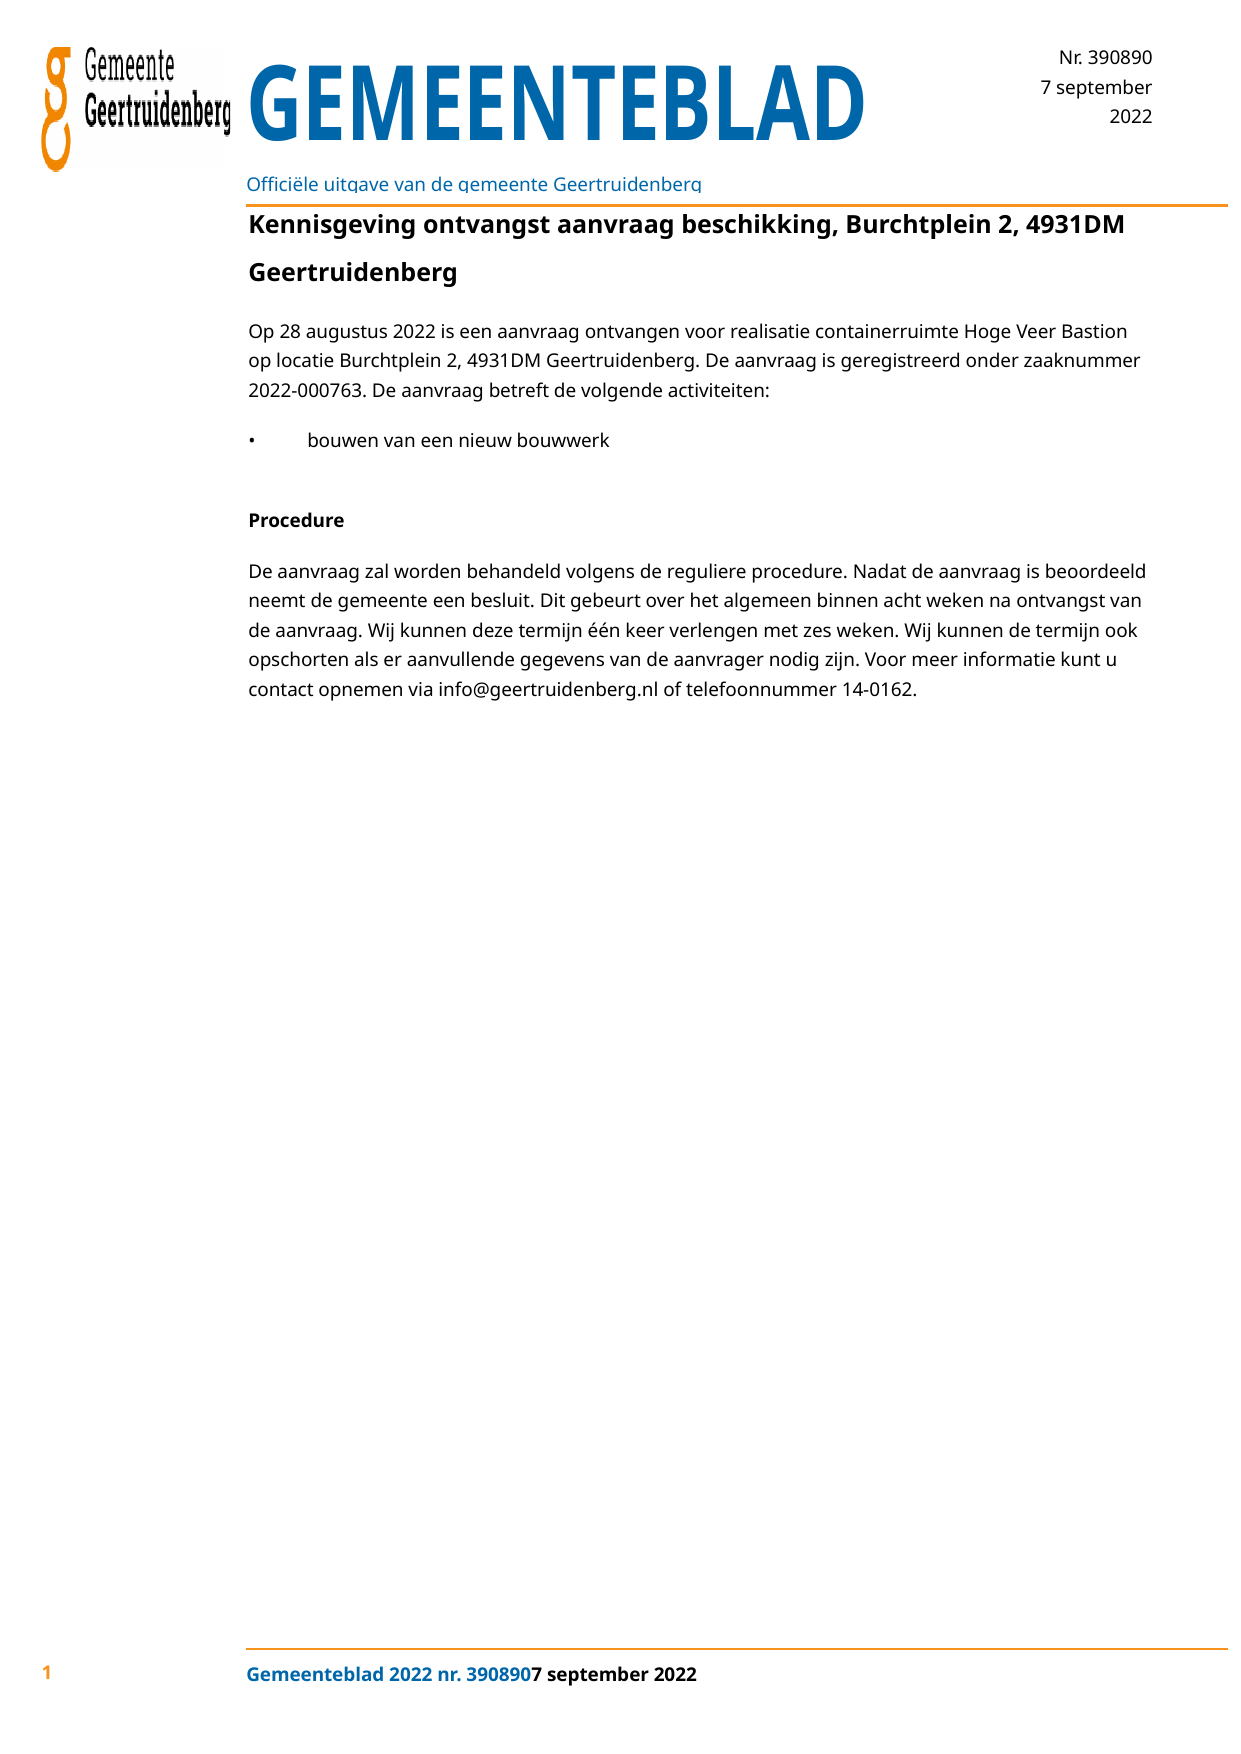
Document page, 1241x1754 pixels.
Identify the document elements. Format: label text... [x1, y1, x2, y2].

text Op 28 augustus 2022 is een aanvraag ontvangen voor realisatie containerruimte Hoge Veer Bastion op locatie Burchtplein 2, 4931DM Geertruidenberg. De aanvraag is geregistreerd onder zaaknummer 2022-000763. De aanvraag betreft de volgende activiteiten: [248, 318, 1152, 403]
text Kennisgeving ontvangst aanvraag beschikking, Burchtplein 2, 4931DM Geertruidenberg [248, 207, 1152, 288]
text Procedure [248, 507, 1152, 533]
list bouwen van een nieuw bouwwerk [248, 427, 1152, 453]
picture [41, 47, 231, 172]
text De aanvraag zal worden behandeld volgens de reguliere procedure. Nadat de aanvraag is beoordeeld neemt de gemeente een besluit. Dit gebeurt over het algemeen binnen acht weken na ontvangst van de aanvraag. Wij kunnen deze termijn één keer verlengen met zes weken. Wij kunnen de termijn ook opschorten als er aanvullende gegevens van de aanvrager nodig zijn. Voor meer informatie kunt u contact opnemen via info@geertruidenberg.nl of telefoonnummer 14-0162. [248, 558, 1152, 702]
